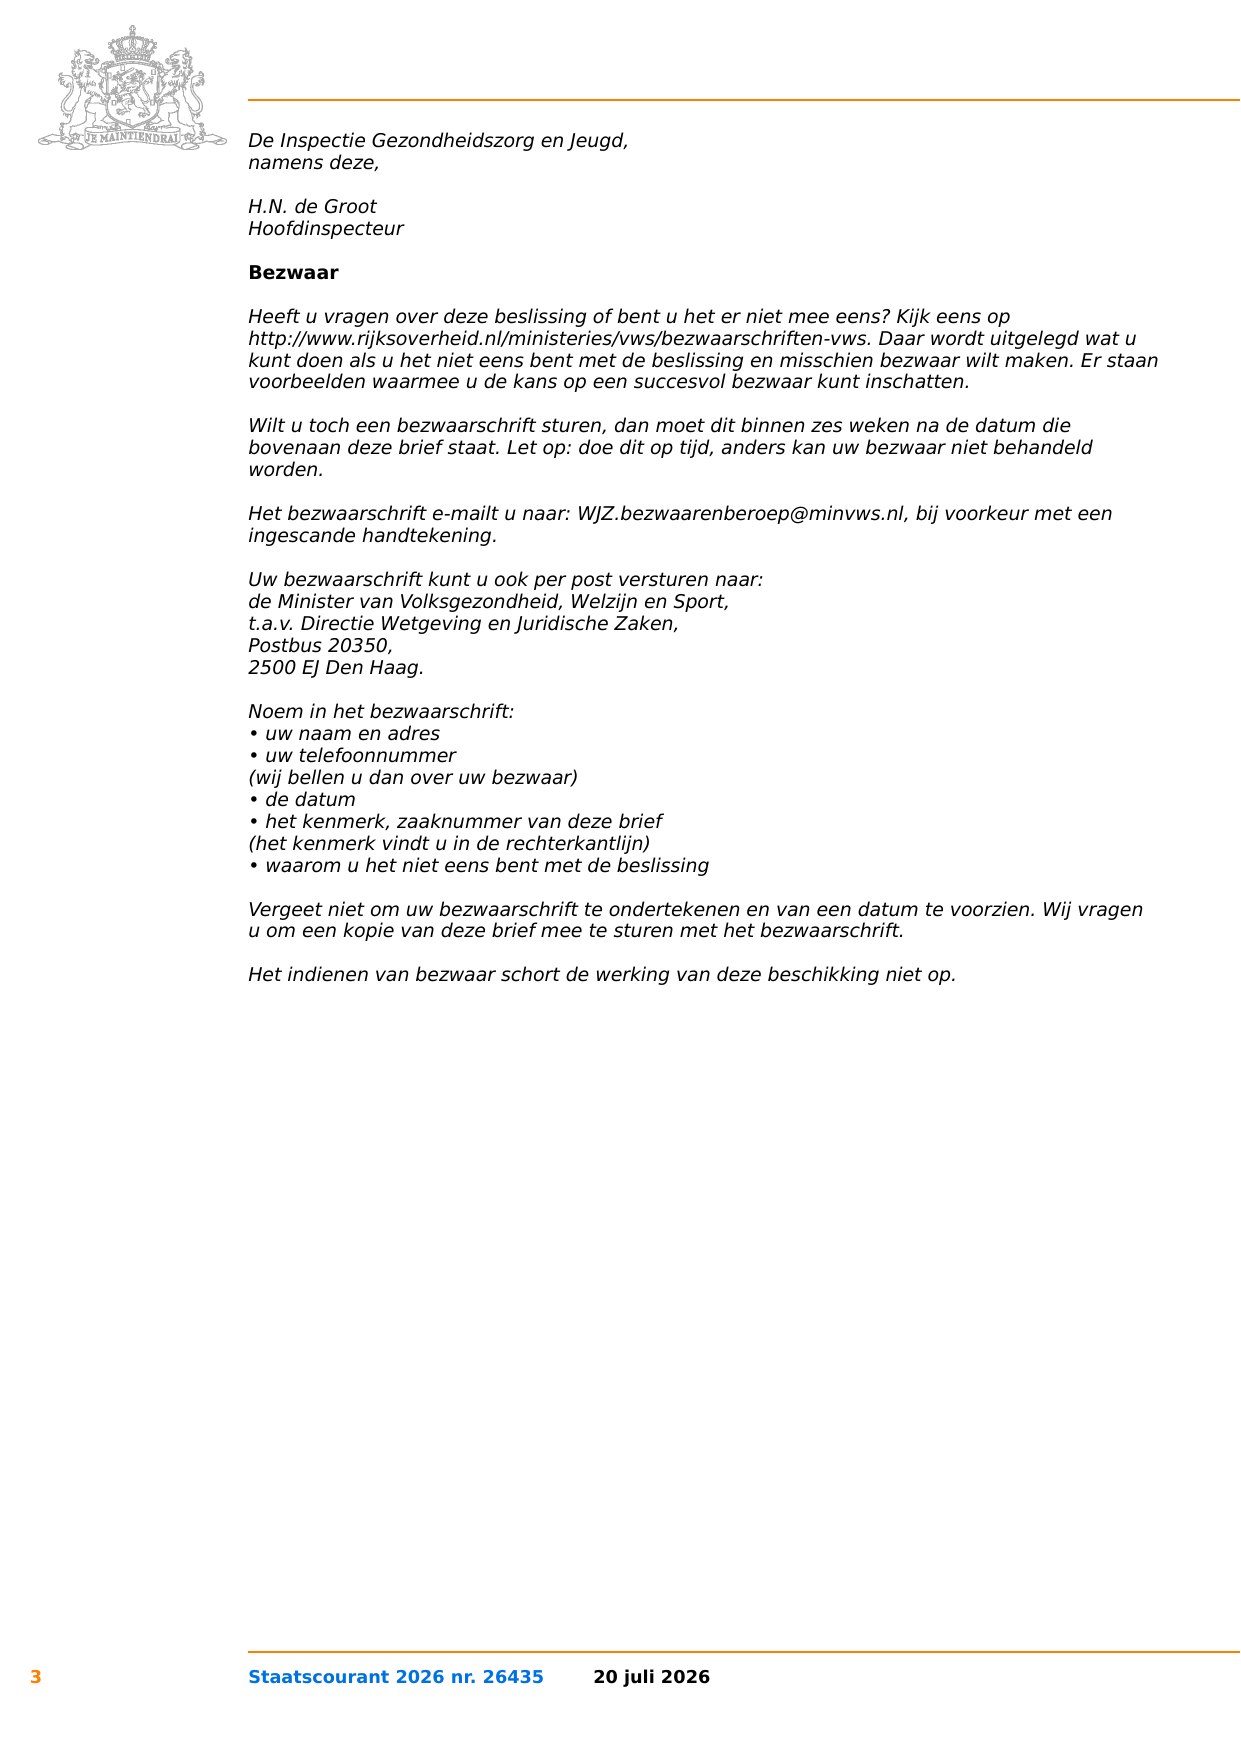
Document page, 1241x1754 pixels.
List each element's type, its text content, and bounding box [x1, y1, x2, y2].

text 2500 EJ Den Haag. [248, 657, 1163, 679]
text Uw bezwaarschrift kunt u ook per post versturen naar: [248, 569, 1163, 591]
text (wij bellen u dan over uw bezwaar) [248, 767, 1163, 789]
text De Inspectie Gezondheidszorg en Jeugd, namens deze, H.N. de Groot Hoofdinspecteur [248, 130, 1163, 240]
text Postbus 20350, [248, 635, 1163, 657]
text Het bezwaarschrift e-mailt u naar: WJZ.bezwaarenberoep@minvws.nl, bij voorkeur met een ingescande handtekening. [248, 503, 1163, 547]
text Noem in het bezwaarschrift: [248, 701, 1163, 723]
text • uw naam en adres [248, 723, 1163, 745]
text (het kenmerk vindt u in de rechterkantlijn) [248, 833, 1163, 854]
text • het kenmerk, zaaknummer van deze brief [248, 811, 1163, 833]
text Bezwaar [248, 262, 1163, 284]
picture [38, 25, 227, 150]
text • de datum [248, 789, 1163, 811]
text Heeft u vragen over deze beslissing of bent u het er niet mee eens? Kijk eens op http://www.rijksoverheid.nl/ministeries/vws/bezwaarschriften-vws. Daar wordt uitgelegd wat u kunt doen als u het niet eens bent met de beslissing en misschien bezwaar wilt maken. Er staan voorbeelden waarmee u de kans op een succesvol bezwaar kunt inschatten. [248, 306, 1163, 393]
text Vergeet niet om uw bezwaarschrift te ondertekenen en van een datum te voorzien. Wij vragen u om een kopie van deze brief mee te sturen met het bezwaarschrift. [248, 898, 1163, 942]
text t.a.v. Directie Wetgeving en Juridische Zaken, [248, 613, 1163, 635]
text de Minister van Volksgezondheid, Welzijn en Sport, [248, 591, 1163, 613]
text • uw telefoonnummer [248, 745, 1163, 767]
text • waarom u het niet eens bent met de beslissing [248, 854, 1163, 877]
text Het indienen van bezwaar schort de werking van deze beschikking niet op. [248, 964, 1163, 986]
text Wilt u toch een bezwaarschrift sturen, dan moet dit binnen zes weken na de datum die bovenaan deze brief staat. Let op: doe dit op tijd, anders kan uw bezwaar niet behandeld worden. [248, 415, 1163, 481]
